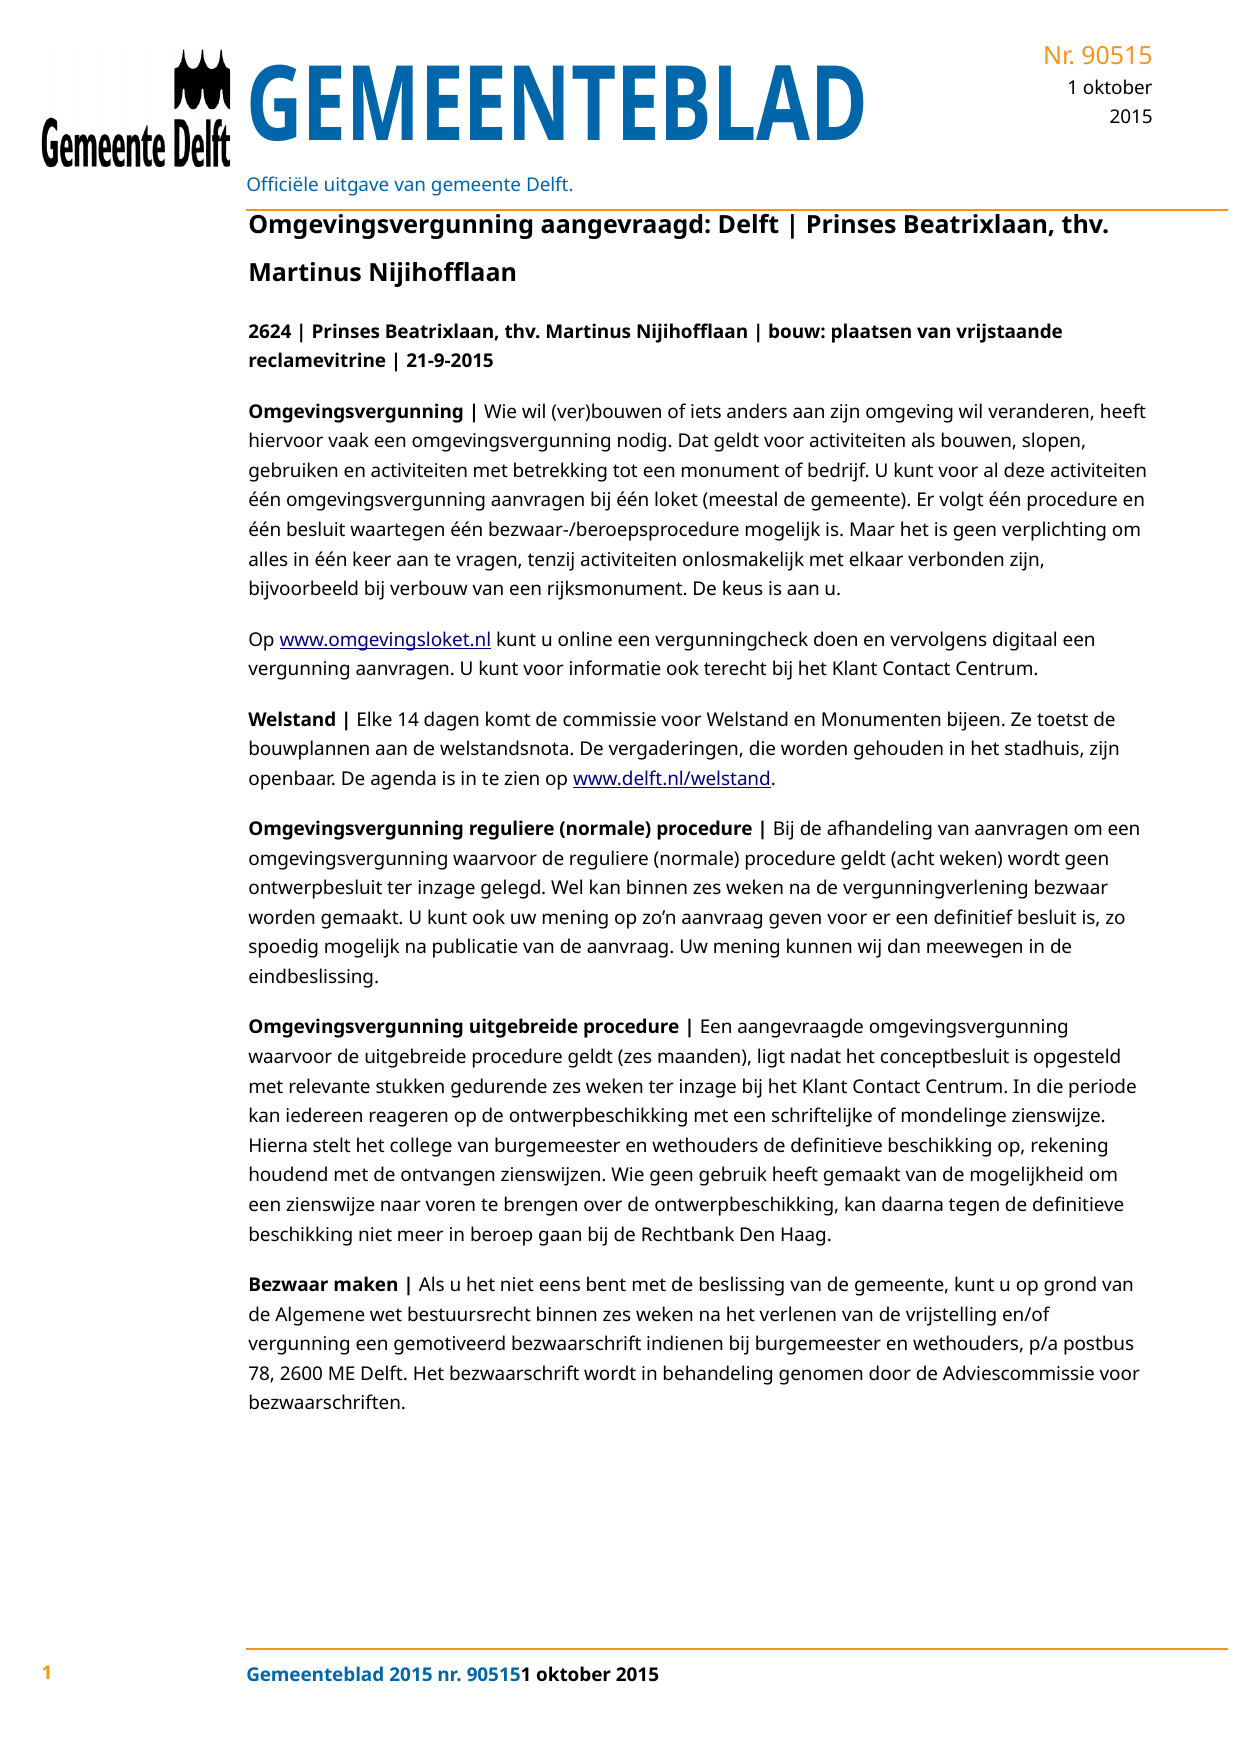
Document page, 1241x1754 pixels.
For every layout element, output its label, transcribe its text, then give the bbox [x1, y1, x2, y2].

text Bezwaar maken | Als u het niet eens bent met de beslissing van de gemeente, kunt u op grond van de Algemene wet bestuursrecht binnen zes weken na het verlenen van de vrijstelling en/of vergunning een gemotiveerd bezwaarschrift indienen bij burgemeester en wethouders, p/a postbus 78, 2600 ME Delft. Het bezwaarschrift wordt in behandeling genomen door de Adviescommissie voor bezwaarschriften. [248, 1271, 1152, 1415]
text Omgevingsvergunning aangevraagd: Delft | Prinses Beatrixlaan, thv. Martinus Nijihofflaan [248, 211, 1152, 288]
picture [41, 47, 231, 172]
text Omgevingsvergunning reguliere (normale) procedure | Bij de afhandeling van aanvragen om een omgevingsvergunning waarvoor de reguliere (normale) procedure geldt (acht weken) wordt geen ontwerpbesluit ter inzage gelegd. Wel kan binnen zes weken na de vergunningverlening bezwaar worden gemaakt. U kunt ook uw mening op zo’n aanvraag geven voor er een definitief besluit is, zo spoedig mogelijk na publicatie van de aanvraag. Uw mening kunnen wij dan meewegen in de eindbeslissing. [248, 815, 1152, 989]
text Omgevingsvergunning | Wie wil (ver)bouwen of iets anders aan zijn omgeving wil veranderen, heeft hiervoor vaak een omgevingsvergunning nodig. Dat geldt voor activiteiten als bouwen, slopen, gebruiken en activiteiten met betrekking tot een monument of bedrijf. U kunt voor al deze activiteiten één omgevingsvergunning aanvragen bij één loket (meestal de gemeente). Er volgt één procedure en één besluit waartegen één bezwaar-/beroepsprocedure mogelijk is. Maar het is geen verplichting om alles in één keer aan te vragen, tenzij activiteiten onlosmakelijk met elkaar verbonden zijn, bijvoorbeeld bij verbouw van een rijksmonument. De keus is aan u. [248, 398, 1152, 601]
text Op www.omgevingsloket.nl kunt u online een vergunningcheck doen en vervolgens digitaal een vergunning aanvragen. U kunt voor informatie ook terecht bij het Klant Contact Centrum. [248, 626, 1152, 681]
text Welstand | Elke 14 dagen komt de commissie voor Welstand en Monumenten bijeen. Ze toetst de bouwplannen aan de welstandsnota. De vergaderingen, die worden gehouden in het stadhuis, zijn openbaar. De agenda is in te zien op www.delft.nl/welstand. [248, 706, 1152, 791]
text Omgevingsvergunning uitgebreide procedure | Een aangevraagde omgevingsvergunning waarvoor de uitgebreide procedure geldt (zes maanden), ligt nadat het conceptbesluit is opgesteld met relevante stukken gedurende zes weken ter inzage bij het Klant Contact Centrum. In die periode kan iedereen reageren op de ontwerpbeschikking met een schriftelijke of mondelinge zienswijze. Hierna stelt het college van burgemeester en wethouders de definitieve beschikking op, rekening houdend met de ontvangen zienswijzen. Wie geen gebruik heeft gemaakt van de mogelijkheid om een zienswijze naar voren te brengen over de ontwerpbeschikking, kan daarna tegen de definitieve beschikking niet meer in beroep gaan bij de Rechtbank Den Haag. [248, 1014, 1152, 1247]
text 2624 | Prinses Beatrixlaan, thv. Martinus Nijihofflaan | bouw: plaatsen van vrijstaande reclamevitrine | 21-9-2015 [248, 318, 1152, 373]
